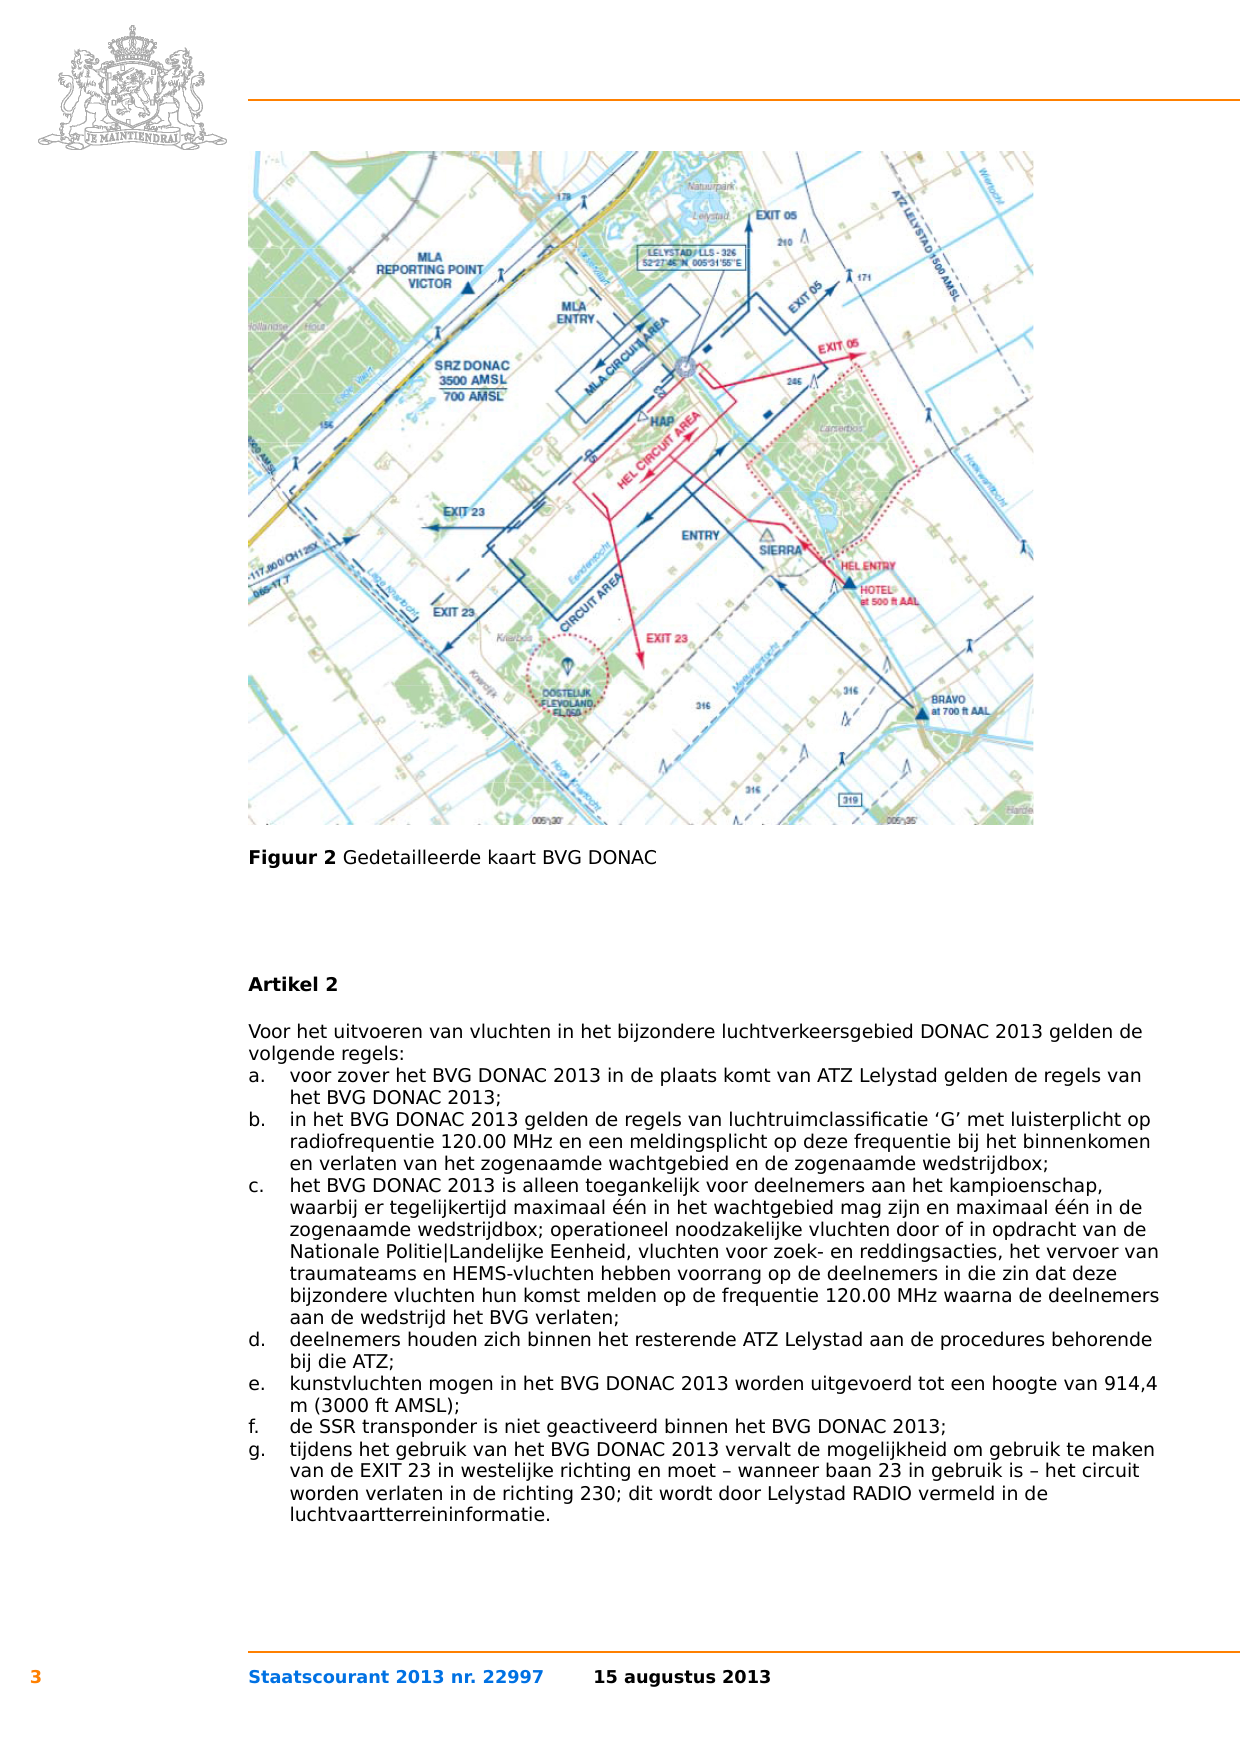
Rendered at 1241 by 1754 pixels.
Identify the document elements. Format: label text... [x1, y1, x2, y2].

subtitle Artikel 2 [248, 974, 1163, 996]
text a. voor zover het BVG DONAC 2013 in de plaats komt van ATZ Lelystad gelden de regels van het BVG DONAC 2013; [248, 1065, 1163, 1109]
text f. de SSR transponder is niet geactiveerd binnen het BVG DONAC 2013; [248, 1416, 1163, 1438]
text b. in het BVG DONAC 2013 gelden de regels van luchtruimclassificatie ‘G’ met luisterplicht op radiofrequentie 120.00 MHz en een meldingsplicht op deze frequentie bij het binnenkomen en verlaten van het zogenaamde wachtgebied en de zogenaamde wedstrijdbox; [248, 1109, 1163, 1175]
picture [248, 151, 1034, 825]
text e. kunstvluchten mogen in het BVG DONAC 2013 worden uitgevoerd tot een hoogte van 914,4 m (3000 ft AMSL); [248, 1372, 1163, 1416]
text Figuur 2 Gedetailleerde kaart BVG DONAC [248, 847, 1033, 869]
text d. deelnemers houden zich binnen het resterende ATZ Lelystad aan de procedures behorende bij die ATZ; [248, 1328, 1163, 1372]
text c. het BVG DONAC 2013 is alleen toegankelijk voor deelnemers aan het kampioenschap, waarbij er tegelijkertijd maximaal één in het wachtgebied mag zijn en maximaal één in de zogenaamde wedstrijdbox; operationeel noodzakelijke vluchten door of in opdracht van de Nationale Politie|Landelijke Eenheid, vluchten voor zoek- en reddingsacties, het vervoer van traumateams en HEMS-vluchten hebben voorrang op de deelnemers in die zin dat deze bijzondere vluchten hun komst melden op de frequentie 120.00 MHz waarna de deelnemers aan de wedstrijd het BVG verlaten; [248, 1175, 1163, 1328]
text Voor het uitvoeren van vluchten in het bijzondere luchtverkeersgebied DONAC 2013 gelden de volgende regels: [248, 1021, 1163, 1065]
text g. tijdens het gebruik van het BVG DONAC 2013 vervalt de mogelijkheid om gebruik te maken van de EXIT 23 in westelijke richting en moet – wanneer baan 23 in gebruik is – het circuit worden verlaten in de richting 230; dit wordt door Lelystad RADIO vermeld in de luchtvaartterreininformatie. [248, 1438, 1163, 1526]
picture [38, 25, 227, 150]
